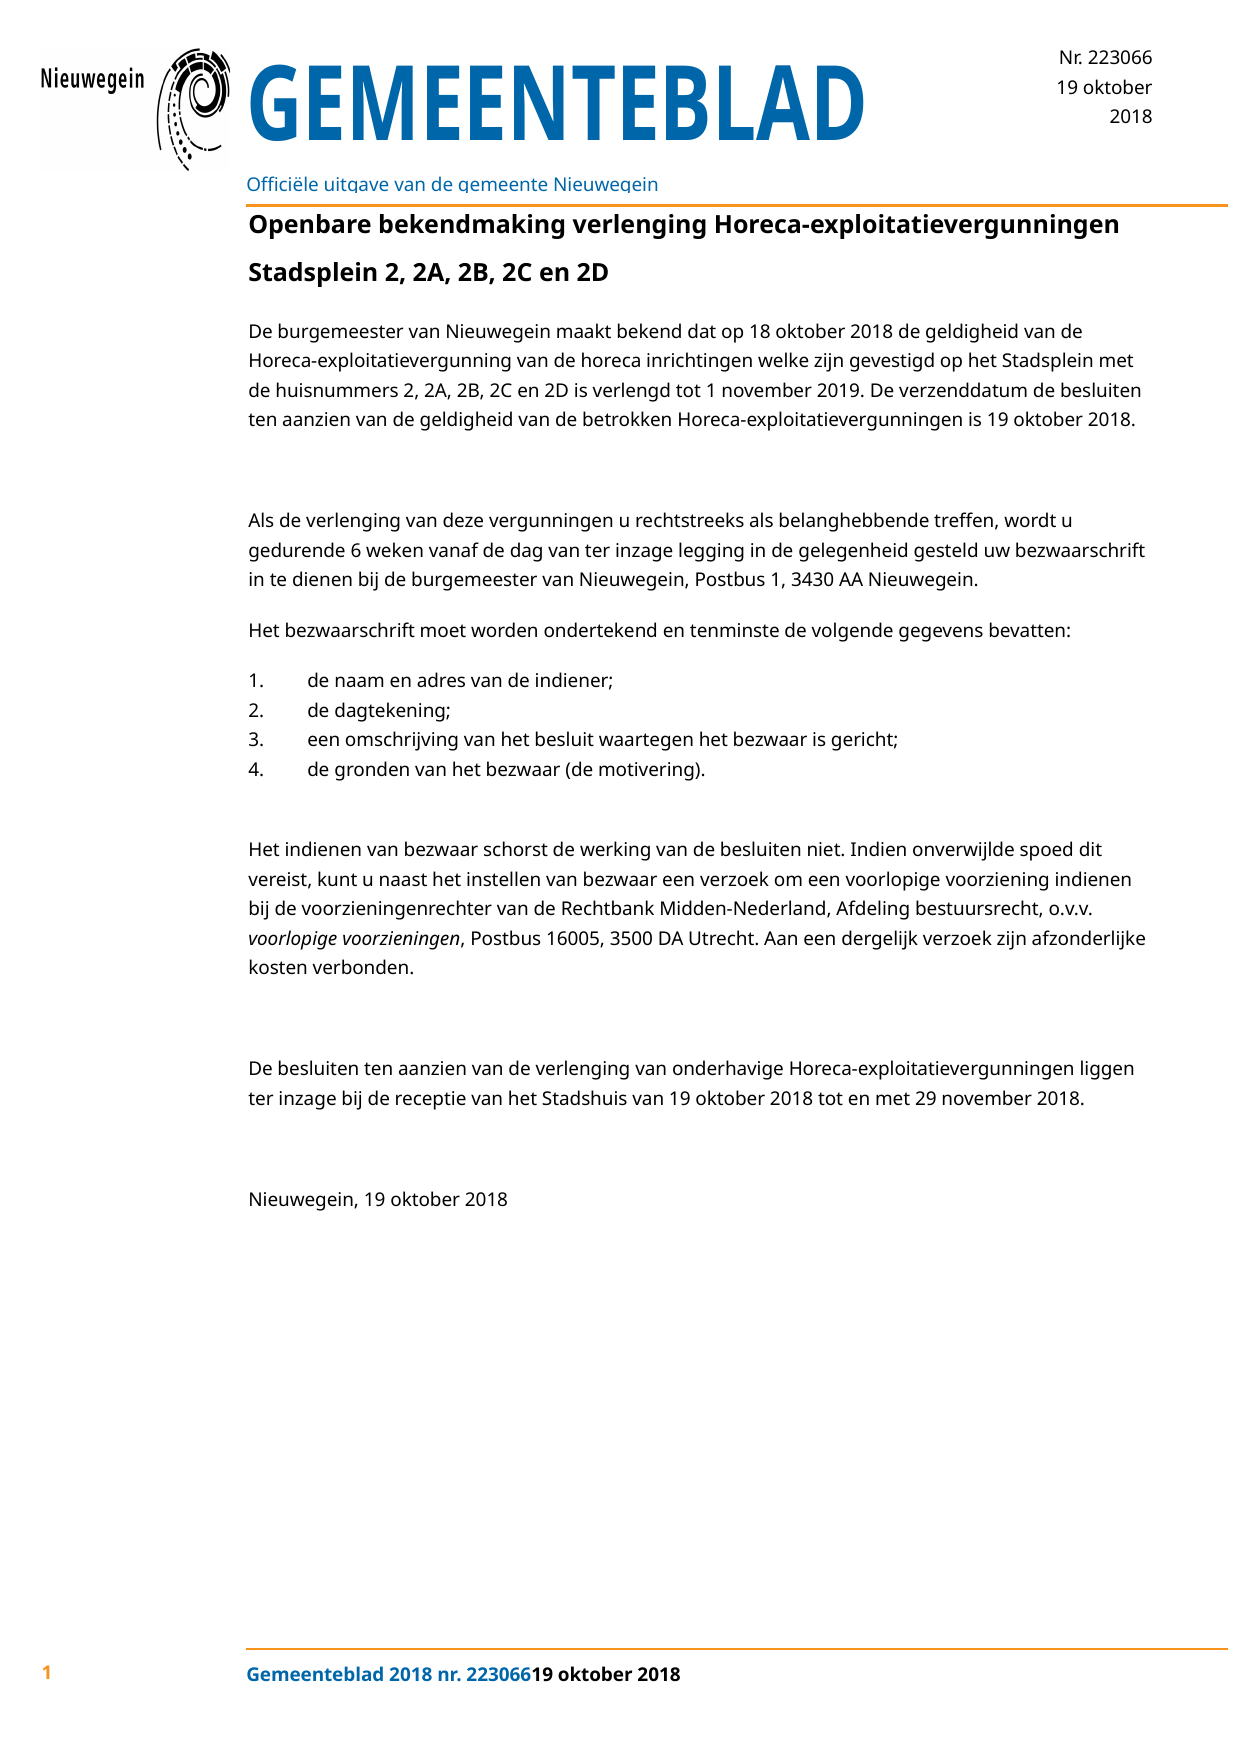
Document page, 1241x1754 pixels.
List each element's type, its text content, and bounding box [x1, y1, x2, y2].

list de gronden van het bezwaar (de motivering). [248, 756, 1152, 782]
list de naam en adres van de indiener; [248, 667, 1152, 693]
text De burgemeester van Nieuwegein maakt bekend dat op 18 oktober 2018 de geldigheid van de Horeca-exploitatievergunning van de horeca inrichtingen welke zijn gevestigd op het Stadsplein met de huisnummers 2, 2A, 2B, 2C en 2D is verlengd tot 1 november 2019. De verzenddatum de besluiten ten aanzien van de geldigheid van de betrokken Horeca-exploitatievergunningen is 19 oktober 2018. [248, 318, 1152, 432]
text Het bezwaarschrift moet worden ondertekend en tenminste de volgende gegevens bevatten: [248, 617, 1152, 643]
picture [41, 47, 231, 172]
list een omschrijving van het besluit waartegen het bezwaar is gericht; [248, 727, 1152, 752]
text De besluiten ten aanzien van de verlenging van onderhavige Horeca-exploitatievergunningen liggen ter inzage bij de receptie van het Stadshuis van 19 oktober 2018 tot en met 29 november 2018. [248, 1055, 1152, 1111]
text Nieuwegein, 19 oktober 2018 [248, 1186, 1152, 1212]
text Het indienen van bezwaar schorst de werking van de besluiten niet. Indien onverwijlde spoed dit vereist, kunt u naast het instellen van bezwaar een verzoek om een voorlopige voorziening indienen bij de voorzieningenrechter van de Rechtbank Midden-Nederland, Afdeling bestuursrecht, o.v.v. voorlopige voorzieningen, Postbus 16005, 3500 DA Utrecht. Aan een dergelijk verzoek zijn afzonderlijke kosten verbonden. [248, 836, 1152, 980]
text Als de verlenging van deze vergunningen u rechtstreeks als belanghebbende treffen, wordt u gedurende 6 weken vanaf de dag van ter inzage legging in de gelegenheid gesteld uw bezwaarschrift in te dienen bij de burgemeester van Nieuwegein, Postbus 1, 3430 AA Nieuwegein. [248, 507, 1152, 592]
list de dagtekening; [248, 697, 1152, 723]
text Openbare bekendmaking verlenging Horeca-exploitatievergunningen Stadsplein 2, 2A, 2B, 2C en 2D [248, 207, 1152, 288]
